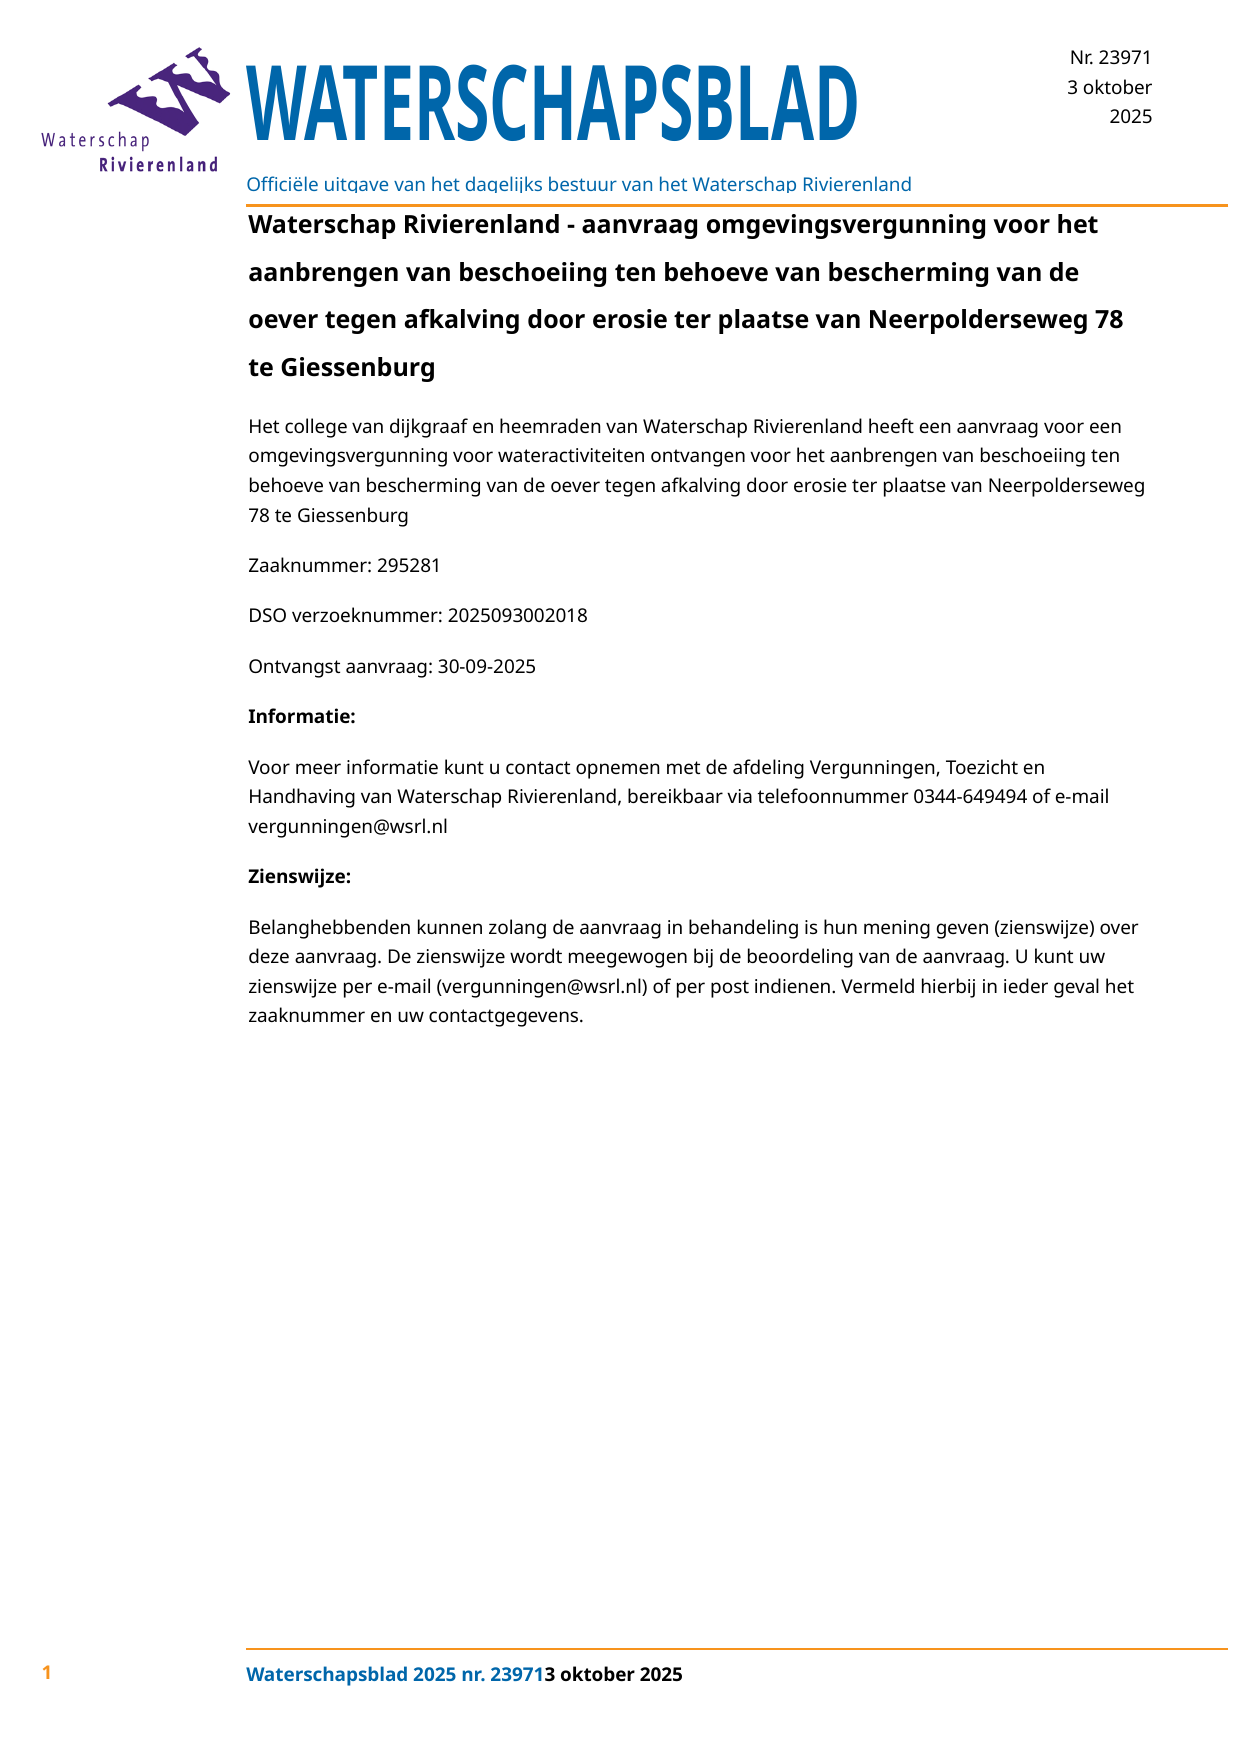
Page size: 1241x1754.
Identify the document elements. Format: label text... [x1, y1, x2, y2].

text Zaaknummer: 295281 [248, 552, 1152, 578]
text DSO verzoeknummer: 2025093002018 [248, 603, 1152, 628]
text Waterschap Rivierenland - aanvraag omgevingsvergunning voor het aanbrengen van beschoeiing ten behoeve van bescherming van de oever tegen afkalving door erosie ter plaatse van Neerpolderseweg 78 te Giessenburg [248, 207, 1152, 384]
picture [41, 47, 231, 172]
text Ontvangst aanvraag: 30-09-2025 [248, 653, 1152, 679]
text Informatie: [248, 703, 1152, 729]
text Zienswijze: [248, 863, 1152, 889]
text Het college van dijkgraaf en heemraden van Waterschap Rivierenland heeft een aanvraag voor een omgevingsvergunning voor wateractiviteiten ontvangen voor het aanbrengen van beschoeiing ten behoeve van bescherming van de oever tegen afkalving door erosie ter plaatse van Neerpolderseweg 78 te Giessenburg [248, 413, 1152, 528]
text Voor meer informatie kunt u contact opnemen met de afdeling Vergunningen, Toezicht en Handhaving van Waterschap Rivierenland, bereikbaar via telefoonnummer 0344-649494 of e-mail vergunningen@wsrl.nl [248, 754, 1152, 839]
text Belanghebbenden kunnen zolang de aanvraag in behandeling is hun mening geven (zienswijze) over deze aanvraag. De zienswijze wordt meegewogen bij de beoordeling van de aanvraag. U kunt uw zienswijze per e-mail (vergunningen@wsrl.nl) of per post indienen. Vermeld hierbij in ieder geval het zaaknummer en uw contactgegevens. [248, 914, 1152, 1028]
